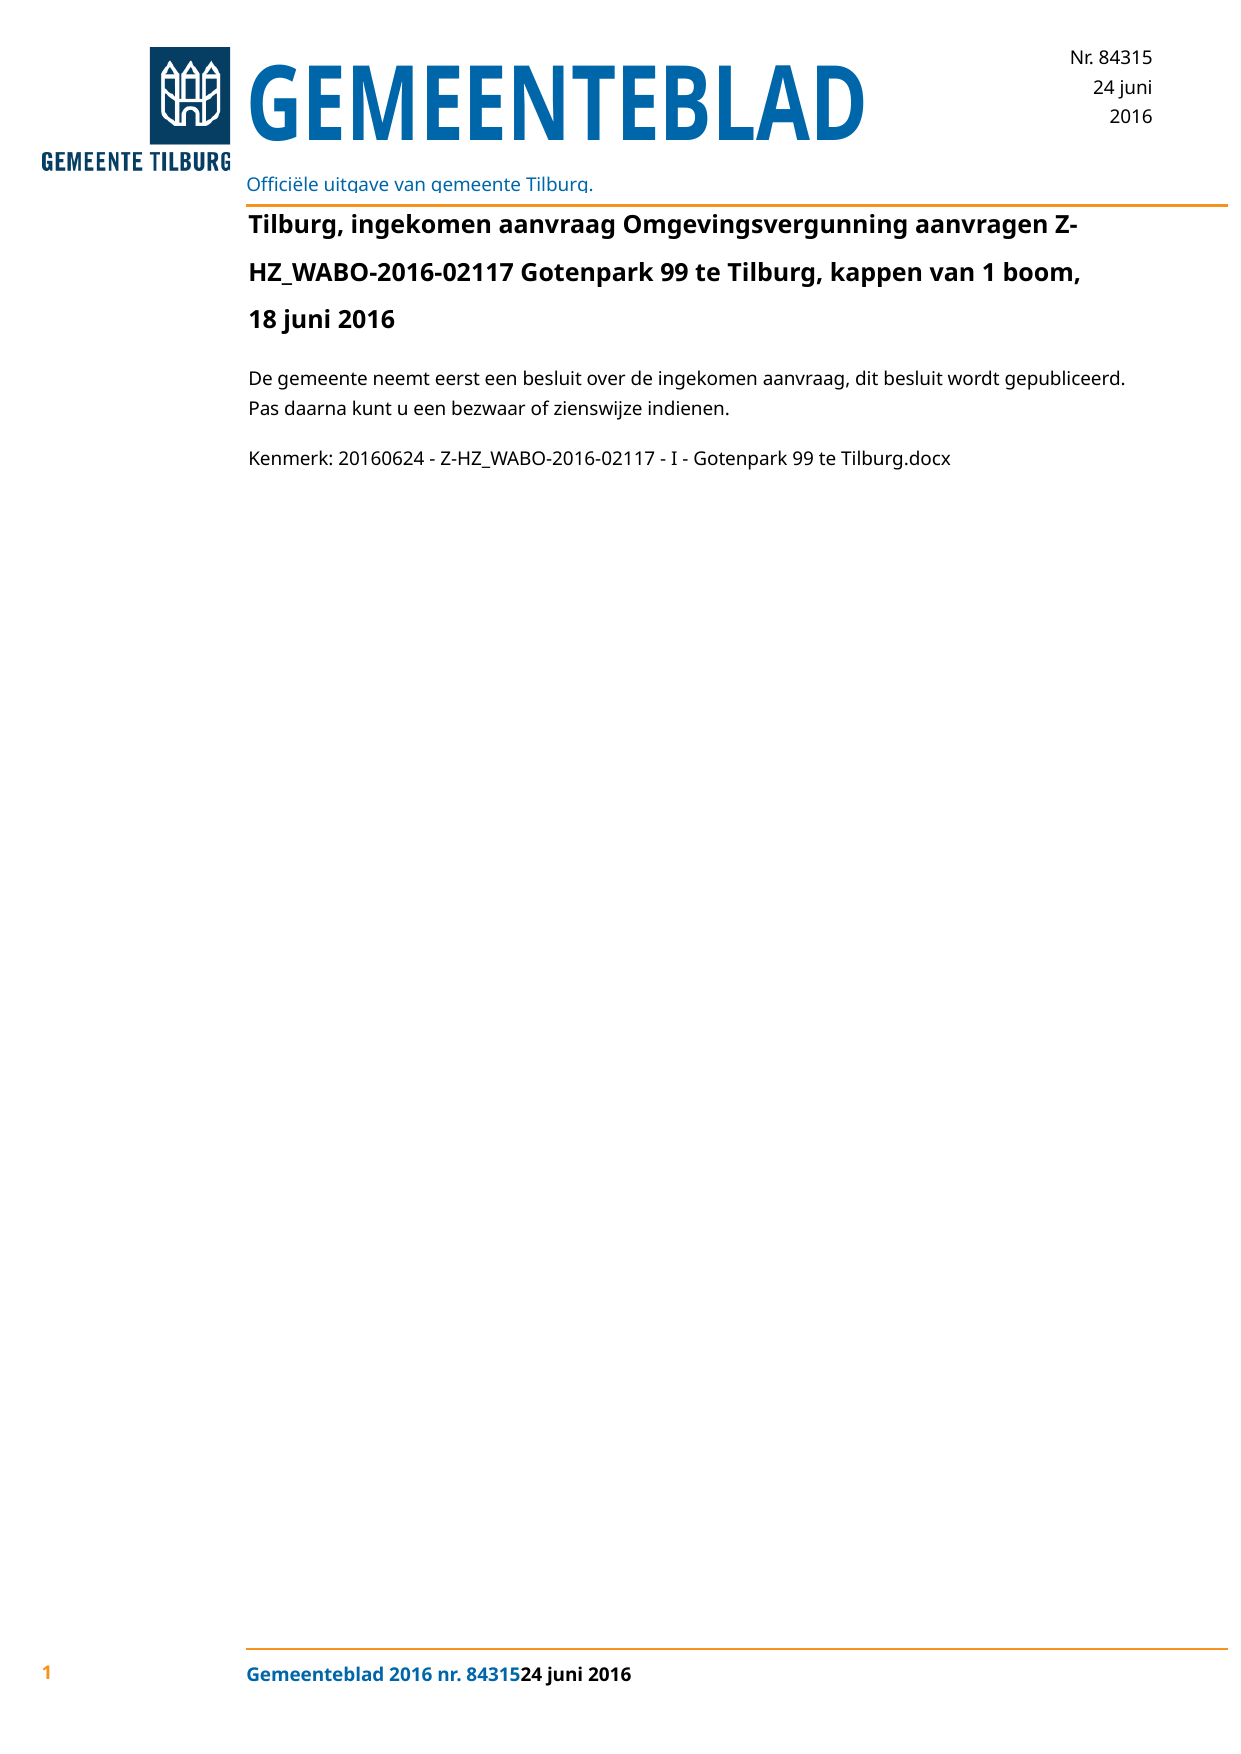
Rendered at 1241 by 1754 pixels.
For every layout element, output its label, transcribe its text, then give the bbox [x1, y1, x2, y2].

text Tilburg, ingekomen aanvraag Omgevingsvergunning aanvragen Z-HZ_WABO-2016-02117 Gotenpark 99 te Tilburg, kappen van 1 boom, 18 juni 2016 [248, 207, 1152, 336]
picture [41, 47, 231, 172]
text De gemeente neemt eerst een besluit over de ingekomen aanvraag, dit besluit wordt gepubliceerd. Pas daarna kunt u een bezwaar of zienswijze indienen. [248, 366, 1152, 421]
text Kenmerk: 20160624 - Z-HZ_WABO-2016-02117 - I - Gotenpark 99 te Tilburg.docx [248, 446, 1152, 471]
